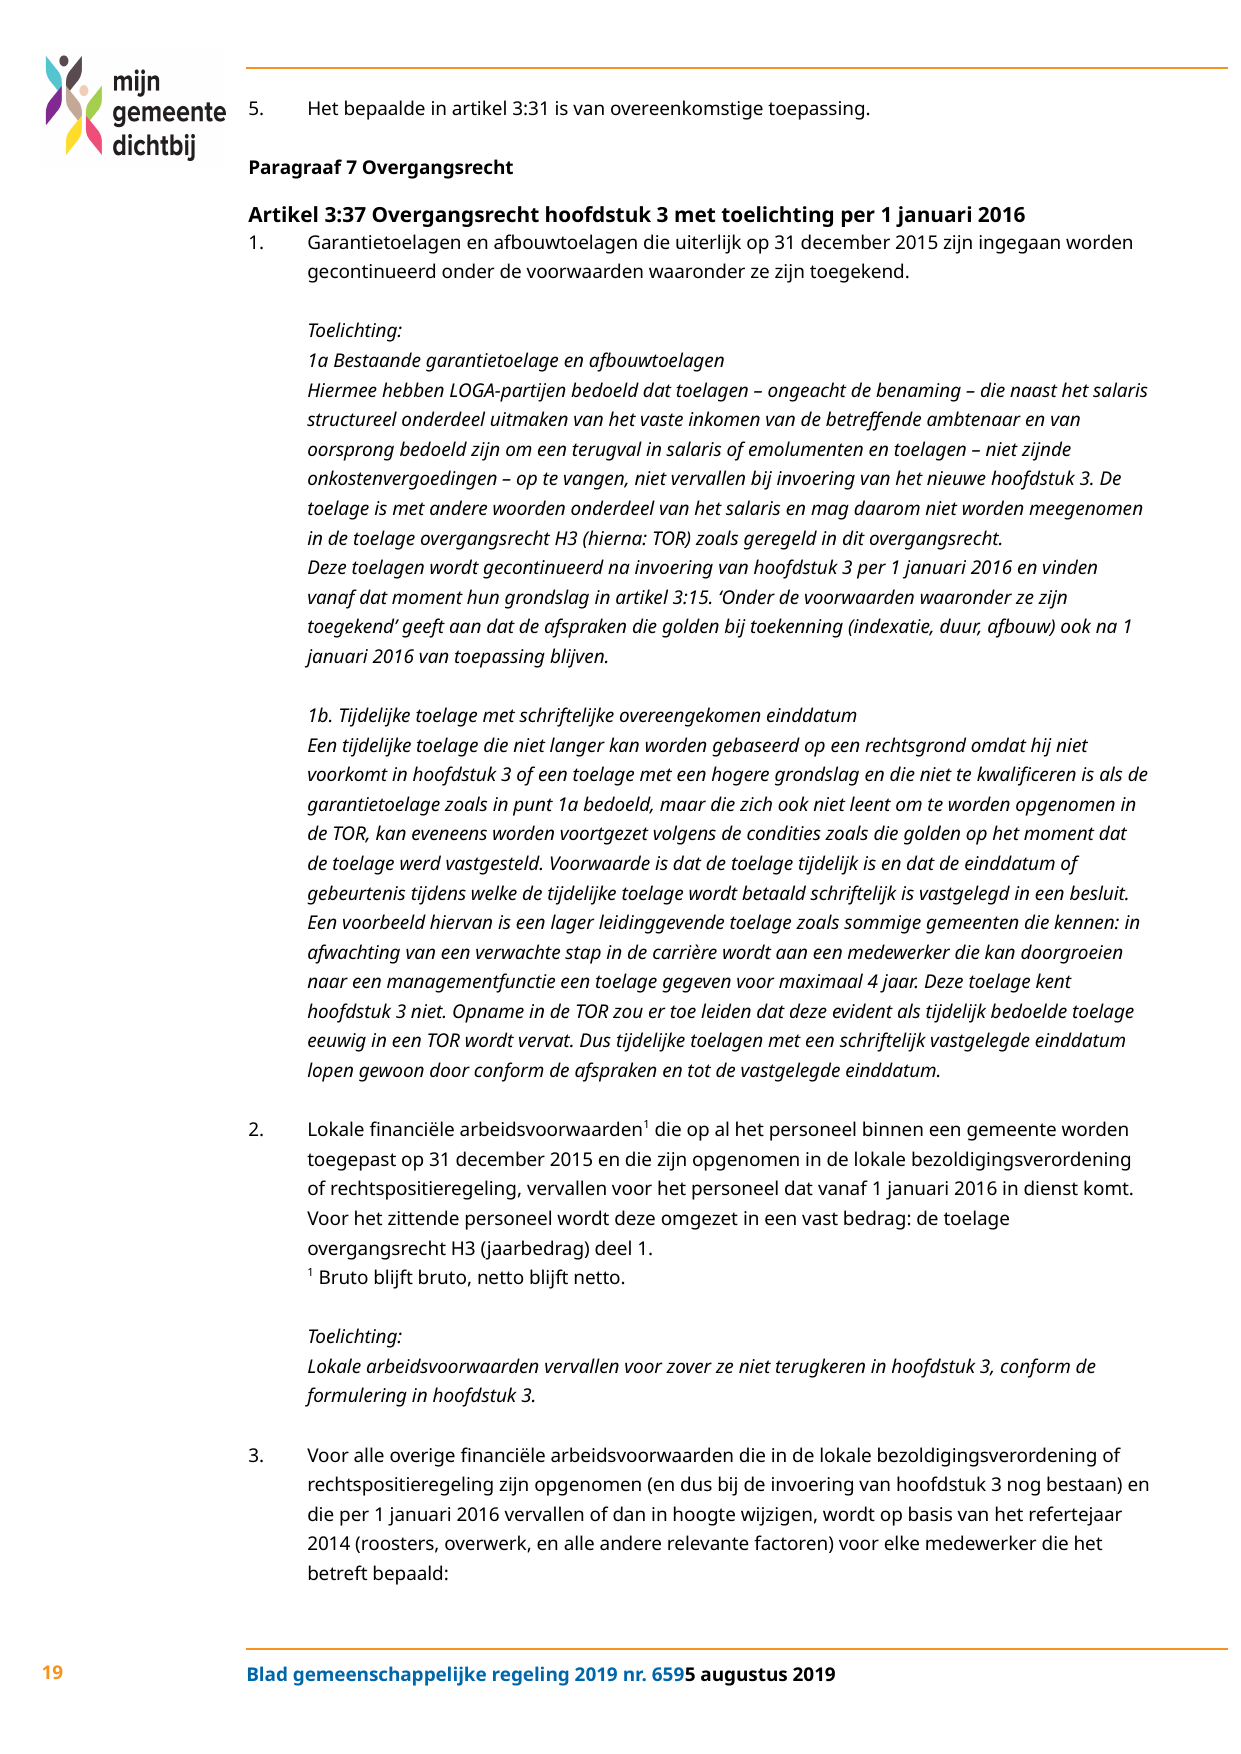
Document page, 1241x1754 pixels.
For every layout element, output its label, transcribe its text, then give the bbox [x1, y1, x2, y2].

text Artikel 3:37 Overgangsrecht hoofdstuk 3 met toelichting per 1 januari 2016 [248, 201, 1152, 229]
picture [41, 47, 231, 172]
list 1a Bestaande garantietoelage en afbouwtoelagen [248, 347, 1152, 373]
list Een tijdelijke toelage die niet langer kan worden gebaseerd op een rechtsgrond omdat hij niet voorkomt in hoofdstuk 3 of een toelage met een hogere grondslag en die niet te kwalificeren is als de garantietoelage zoals in punt 1a bedoeld, maar die zich ook niet leent om te worden opgenomen in de TOR, kan eveneens worden voortgezet volgens de condities zoals die golden op het moment dat de toelage werd vastgesteld. Voorwaarde is dat de toelage tijdelijk is en dat de einddatum of gebeurtenis tijdens welke de tijdelijke toelage wordt betaald schriftelijk is vastgelegd in een besluit. [248, 732, 1152, 906]
list Voor alle overige financiële arbeidsvoorwaarden die in de lokale bezoldigingsverordening of rechtspositieregeling zijn opgenomen (en dus bij de invoering van hoofdstuk 3 nog bestaan) en die per 1 januari 2016 vervallen of dan in hoogte wijzigen, wordt op basis van het refertejaar 2014 (roosters, overwerk, en alle andere relevante factoren) voor elke medewerker die het betreft bepaald: [248, 1442, 1152, 1586]
list Lokale financiële arbeidsvoorwaarden1 die op al het personeel binnen een gemeente worden toegepast op 31 december 2015 en die zijn opgenomen in de lokale bezoldigingsverordening of rechtspositieregeling, vervallen voor het personeel dat vanaf 1 januari 2016 in dienst komt. Voor het zittende personeel wordt deze omgezet in een vast bedrag: de toelage overgangsrecht H3 (jaarbedrag) deel 1. [248, 1116, 1152, 1261]
list Het bepaalde in artikel 3:31 is van overeenkomstige toepassing. [248, 95, 1152, 121]
list Toelichting: [248, 318, 1152, 343]
list Deze toelagen wordt gecontinueerd na invoering van hoofdstuk 3 per 1 januari 2016 en vinden vanaf dat moment hun grondslag in artikel 3:15. ‘Onder de voorwaarden waaronder ze zijn toegekend’ geeft aan dat de afspraken die golden bij toekenning (indexatie, duur, afbouw) ook na 1 januari 2016 van toepassing blijven. [248, 554, 1152, 669]
list Toelichting: [248, 1323, 1152, 1349]
text Paragraaf 7 Overgangsrecht [248, 154, 1152, 180]
list Lokale arbeidsvoorwaarden vervallen voor zover ze niet terugkeren in hoofdstuk 3, conform de formulering in hoofdstuk 3. [248, 1353, 1152, 1408]
list Hiermee hebben LOGA-partijen bedoeld dat toelagen – ongeacht de benaming – die naast het salaris structureel onderdeel uitmaken van het vaste inkomen van de betreffende ambtenaar en van oorsprong bedoeld zijn om een terugval in salaris of emolumenten en toelagen – niet zijnde onkostenvergoedingen – op te vangen, niet vervallen bij invoering van het nieuwe hoofdstuk 3. De toelage is met andere woorden onderdeel van het salaris en mag daarom niet worden meegenomen in de toelage overgangsrecht H3 (hierna: TOR) zoals geregeld in dit overgangsrecht. [248, 377, 1152, 551]
list Een voorbeeld hiervan is een lager leidinggevende toelage zoals sommige gemeenten die kennen: in afwachting van een verwachte stap in de carrière wordt aan een medewerker die kan doorgroeien naar een managementfunctie een toelage gegeven voor maximaal 4 jaar. Deze toelage kent hoofdstuk 3 niet. Opname in de TOR zou er toe leiden dat deze evident als tijdelijk bedoelde toelage eeuwig in een TOR wordt vervat. Dus tijdelijke toelagen met een schriftelijk vastgelegde einddatum lopen gewoon door conform de afspraken en tot de vastgelegde einddatum. [248, 909, 1152, 1083]
list 1b. Tijdelijke toelage met schriftelijke overeengekomen einddatum [248, 702, 1152, 728]
list 1 Bruto blijft bruto, netto blijft netto. [248, 1264, 1152, 1290]
list Garantietoelagen en afbouwtoelagen die uiterlijk op 31 december 2015 zijn ingegaan worden gecontinueerd onder de voorwaarden waaronder ze zijn toegekend. [248, 229, 1152, 284]
